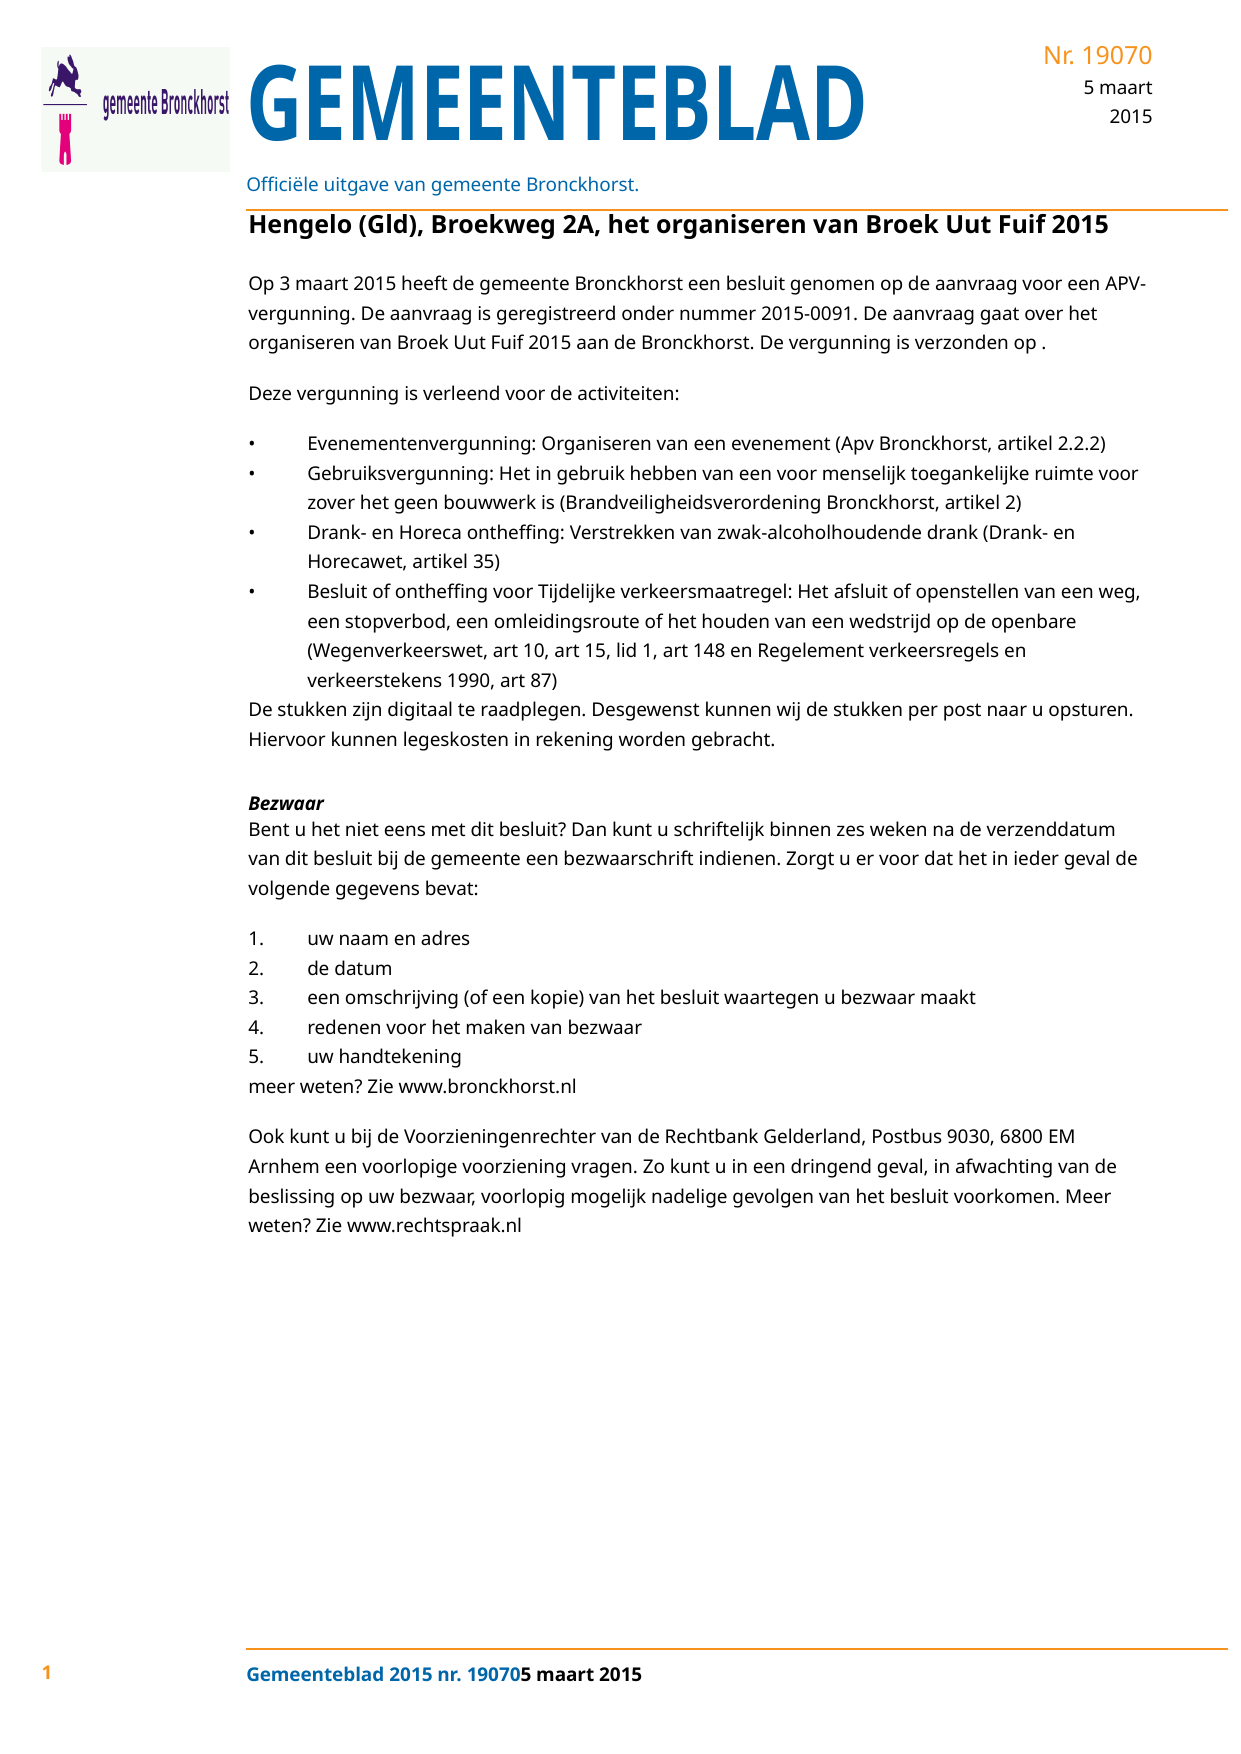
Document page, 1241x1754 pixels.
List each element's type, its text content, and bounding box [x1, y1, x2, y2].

text Hengelo (Gld), Broekweg 2A, het organiseren van Broek Uut Fuif 2015 [248, 211, 1152, 241]
list een omschrijving (of een kopie) van het besluit waartegen u bezwaar maakt [248, 984, 1152, 1010]
text Ook kunt u bij de Voorzieningenrechter van de Rechtbank Gelderland, Postbus 9030, 6800 EM Arnhem een voorlopige voorziening vragen. Zo kunt u in een dringend geval, in afwachting van de beslissing op uw bezwaar, voorlopig mogelijk nadelige gevolgen van het besluit voorkomen. Meer weten? Zie www.rechtspraak.nl [248, 1124, 1152, 1238]
list uw handtekening [248, 1044, 1152, 1069]
list Gebruiksvergunning: Het in gebruik hebben van een voor menselijk toegankelijke ruimte voor zover het geen bouwwerk is (Brandveiligheidsverordening Bronckhorst, artikel 2) [248, 460, 1152, 515]
list Evenementenvergunning: Organiseren van een evenement (Apv Bronckhorst, artikel 2.2.2) [248, 430, 1152, 456]
list uw naam en adres [248, 925, 1152, 951]
text Bent u het niet eens met dit besluit? Dan kunt u schriftelijk binnen zes weken na de verzenddatum van dit besluit bij de gemeente een bezwaarschrift indienen. Zorgt u er voor dat het in ieder geval de volgende gegevens bevat: [248, 816, 1152, 901]
text meer weten? Zie www.bronckhorst.nl [248, 1073, 1152, 1099]
text Op 3 maart 2015 heeft de gemeente Bronckhorst een besluit genomen op de aanvraag voor een APV-vergunning. De aanvraag is geregistreerd onder nummer 2015-0091. De aanvraag gaat over het organiseren van Broek Uut Fuif 2015 aan de Bronckhorst. De vergunning is verzonden op . [248, 270, 1152, 355]
picture [41, 47, 231, 172]
list Besluit of ontheffing voor Tijdelijke verkeersmaatregel: Het afsluit of openstellen van een weg, een stopverbod, een omleidingsroute of het houden van een wedstrijd op de openbare (Wegenverkeerswet, art 10, art 15, lid 1, art 148 en Regelement verkeersregels en verkeerstekens 1990, art 87) [248, 578, 1152, 693]
list redenen voor het maken van bezwaar [248, 1014, 1152, 1040]
text Deze vergunning is verleend voor de activiteiten: [248, 380, 1152, 406]
list Drank- en Horeca ontheffing: Verstrekken van zwak-alcoholhoudende drank (Drank- en Horecawet, artikel 35) [248, 519, 1152, 574]
text De stukken zijn digitaal te raadplegen. Desgewenst kunnen wij de stukken per post naar u opsturen. Hiervoor kunnen legeskosten in rekening worden gebracht. [248, 697, 1152, 752]
text Bezwaar [248, 790, 1152, 816]
list de datum [248, 955, 1152, 981]
